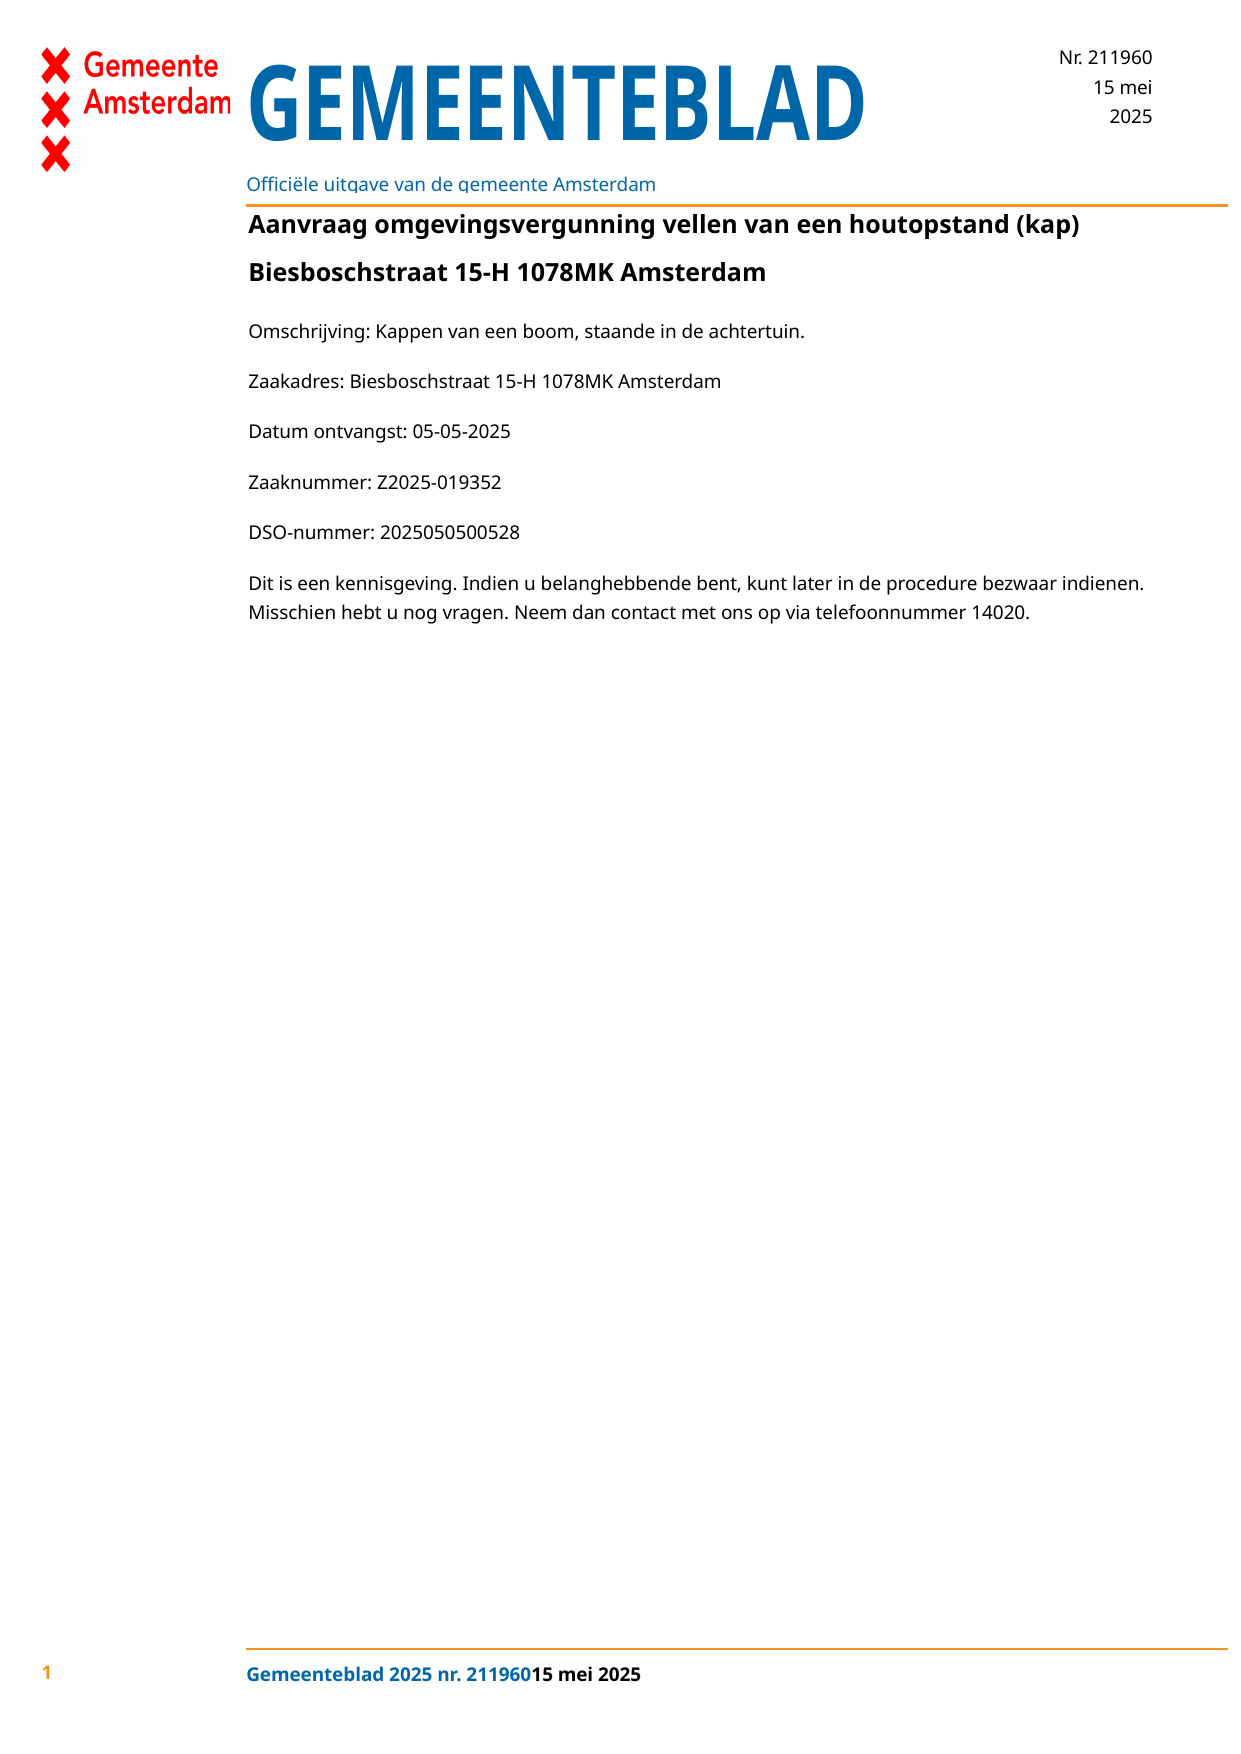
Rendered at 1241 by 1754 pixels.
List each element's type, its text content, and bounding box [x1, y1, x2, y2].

picture [41, 47, 231, 172]
text Zaaknummer: Z2025-019352 [248, 469, 1152, 495]
text Dit is een kennisgeving. Indien u belanghebbende bent, kunt later in de procedure bezwaar indienen. Misschien hebt u nog vragen. Neem dan contact met ons op via telefoonnummer 14020. [248, 570, 1152, 625]
text Omschrijving: Kappen van een boom, staande in de achtertuin. [248, 318, 1152, 344]
text Datum ontvangst: 05-05-2025 [248, 419, 1152, 444]
text DSO-nummer: 2025050500528 [248, 519, 1152, 545]
text Zaakadres: Biesboschstraat 15-H 1078MK Amsterdam [248, 368, 1152, 394]
text Aanvraag omgevingsvergunning vellen van een houtopstand (kap) Biesboschstraat 15-H 1078MK Amsterdam [248, 207, 1152, 288]
